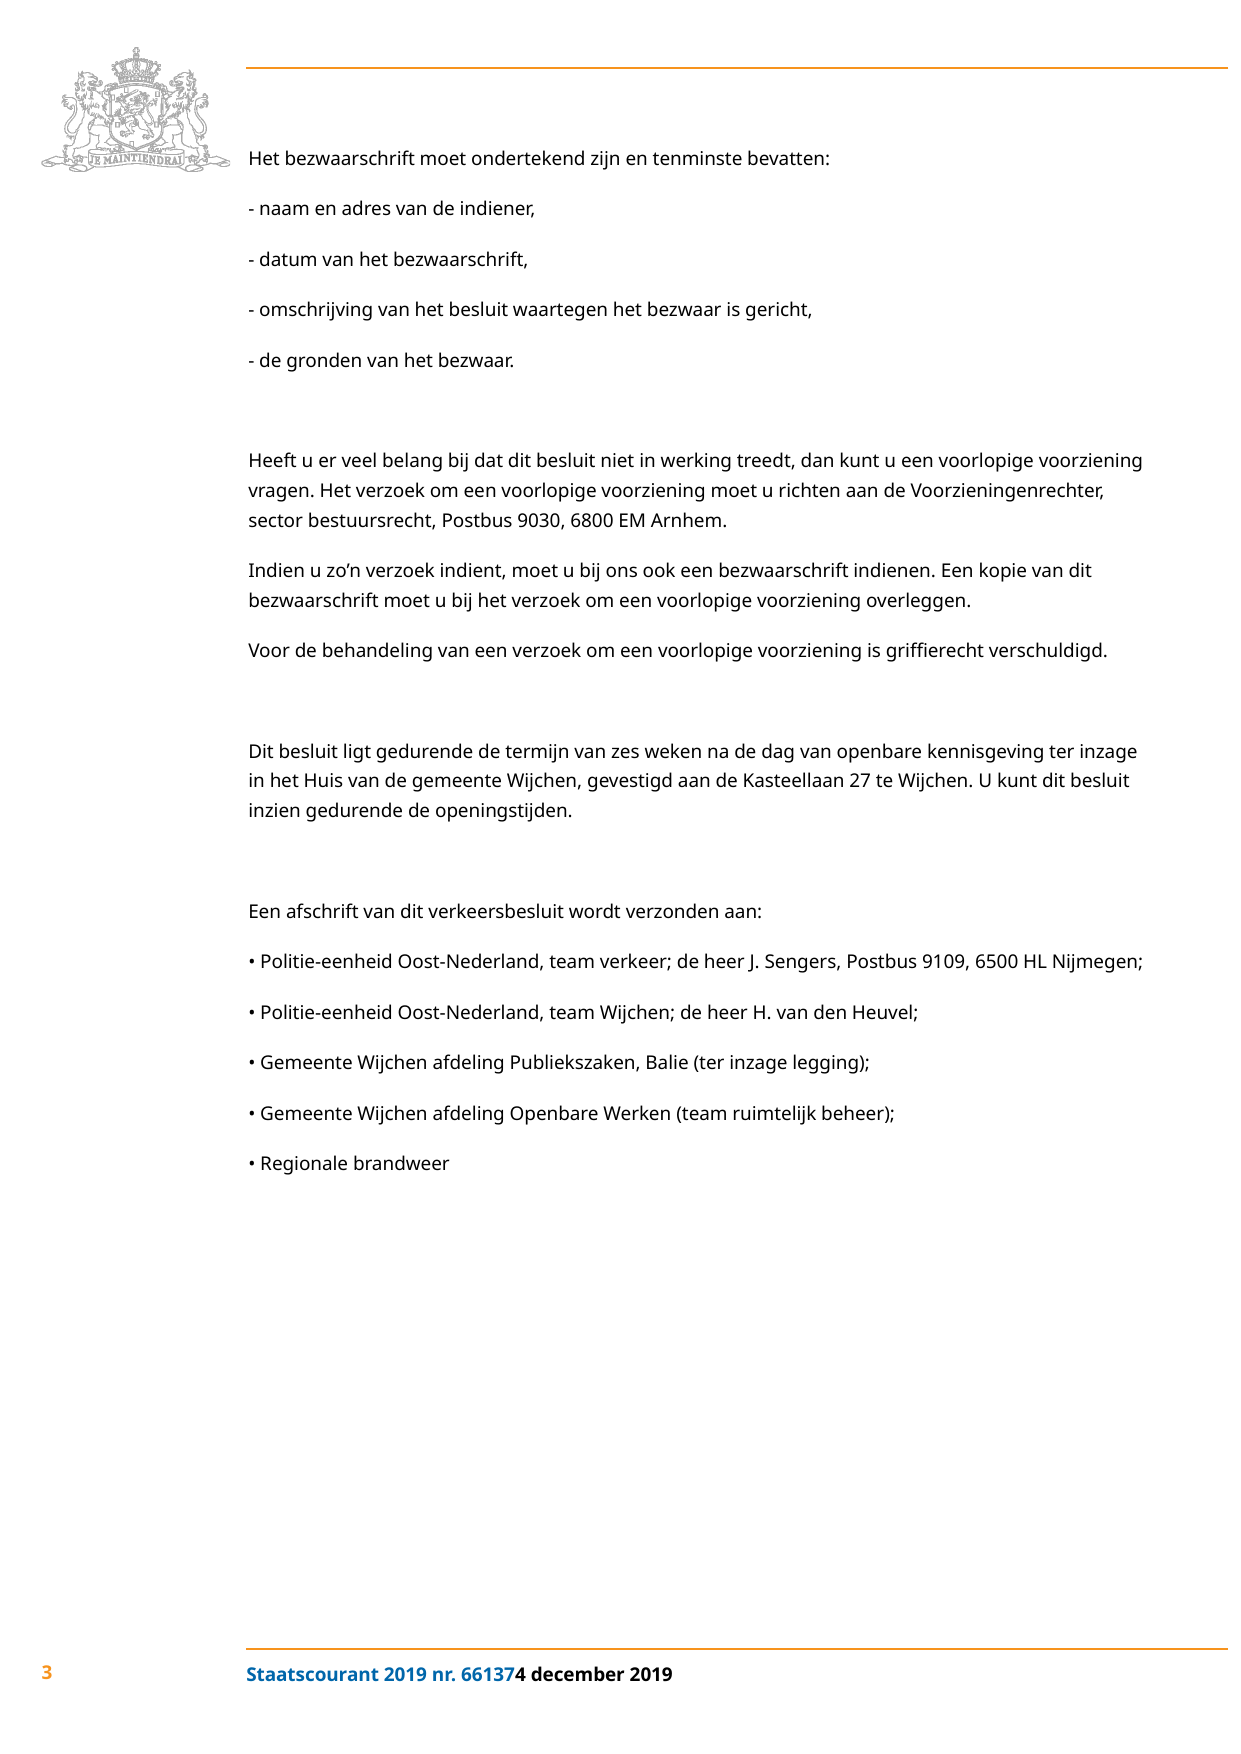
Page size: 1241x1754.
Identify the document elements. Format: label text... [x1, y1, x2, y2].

text Heeft u er veel belang bij dat dit besluit niet in werking treedt, dan kunt u een voorlopige voorziening vragen. Het verzoek om een voorlopige voorziening moet u richten aan de Voorzieningenrechter, sector bestuursrecht, Postbus 9030, 6800 EM Arnhem. [248, 448, 1152, 533]
text - naam en adres van de indiener, [248, 196, 1152, 221]
text Een afschrift van dit verkeersbesluit wordt verzonden aan: [248, 898, 1152, 924]
text Voor de behandeling van een verzoek om een voorlopige voorziening is griffierecht verschuldigd. [248, 637, 1152, 663]
text - omschrijving van het besluit waartegen het bezwaar is gericht, [248, 296, 1152, 322]
text • Politie-eenheid Oost-Nederland, team verkeer; de heer J. Sengers, Postbus 9109, 6500 HL Nijmegen; [248, 948, 1152, 974]
text • Gemeente Wijchen afdeling Publiekszaken, Balie (ter inzage legging); [248, 1049, 1152, 1075]
text Indien u zo’n verzoek indient, moet u bij ons ook een bezwaarschrift indienen. Een kopie van dit bezwaarschrift moet u bij het verzoek om een voorlopige voorziening overleggen. [248, 557, 1152, 613]
text Dit besluit ligt gedurende de termijn van zes weken na de dag van openbare kennisgeving ter inzage in het Huis van de gemeente Wijchen, gevestigd aan de Kasteellaan 27 te Wijchen. U kunt dit besluit inzien gedurende de openingstijden. [248, 738, 1152, 823]
text Het bezwaarschrift moet ondertekend zijn en tenminste bevatten: [248, 145, 1152, 171]
text - de gronden van het bezwaar. [248, 347, 1152, 373]
text • Regionale brandweer [248, 1150, 1152, 1176]
text • Politie-eenheid Oost-Nederland, team Wijchen; de heer H. van den Heuvel; [248, 999, 1152, 1025]
text • Gemeente Wijchen afdeling Openbare Werken (team ruimtelijk beheer); [248, 1100, 1152, 1126]
picture [41, 47, 231, 172]
text - datum van het bezwaarschrift, [248, 246, 1152, 272]
